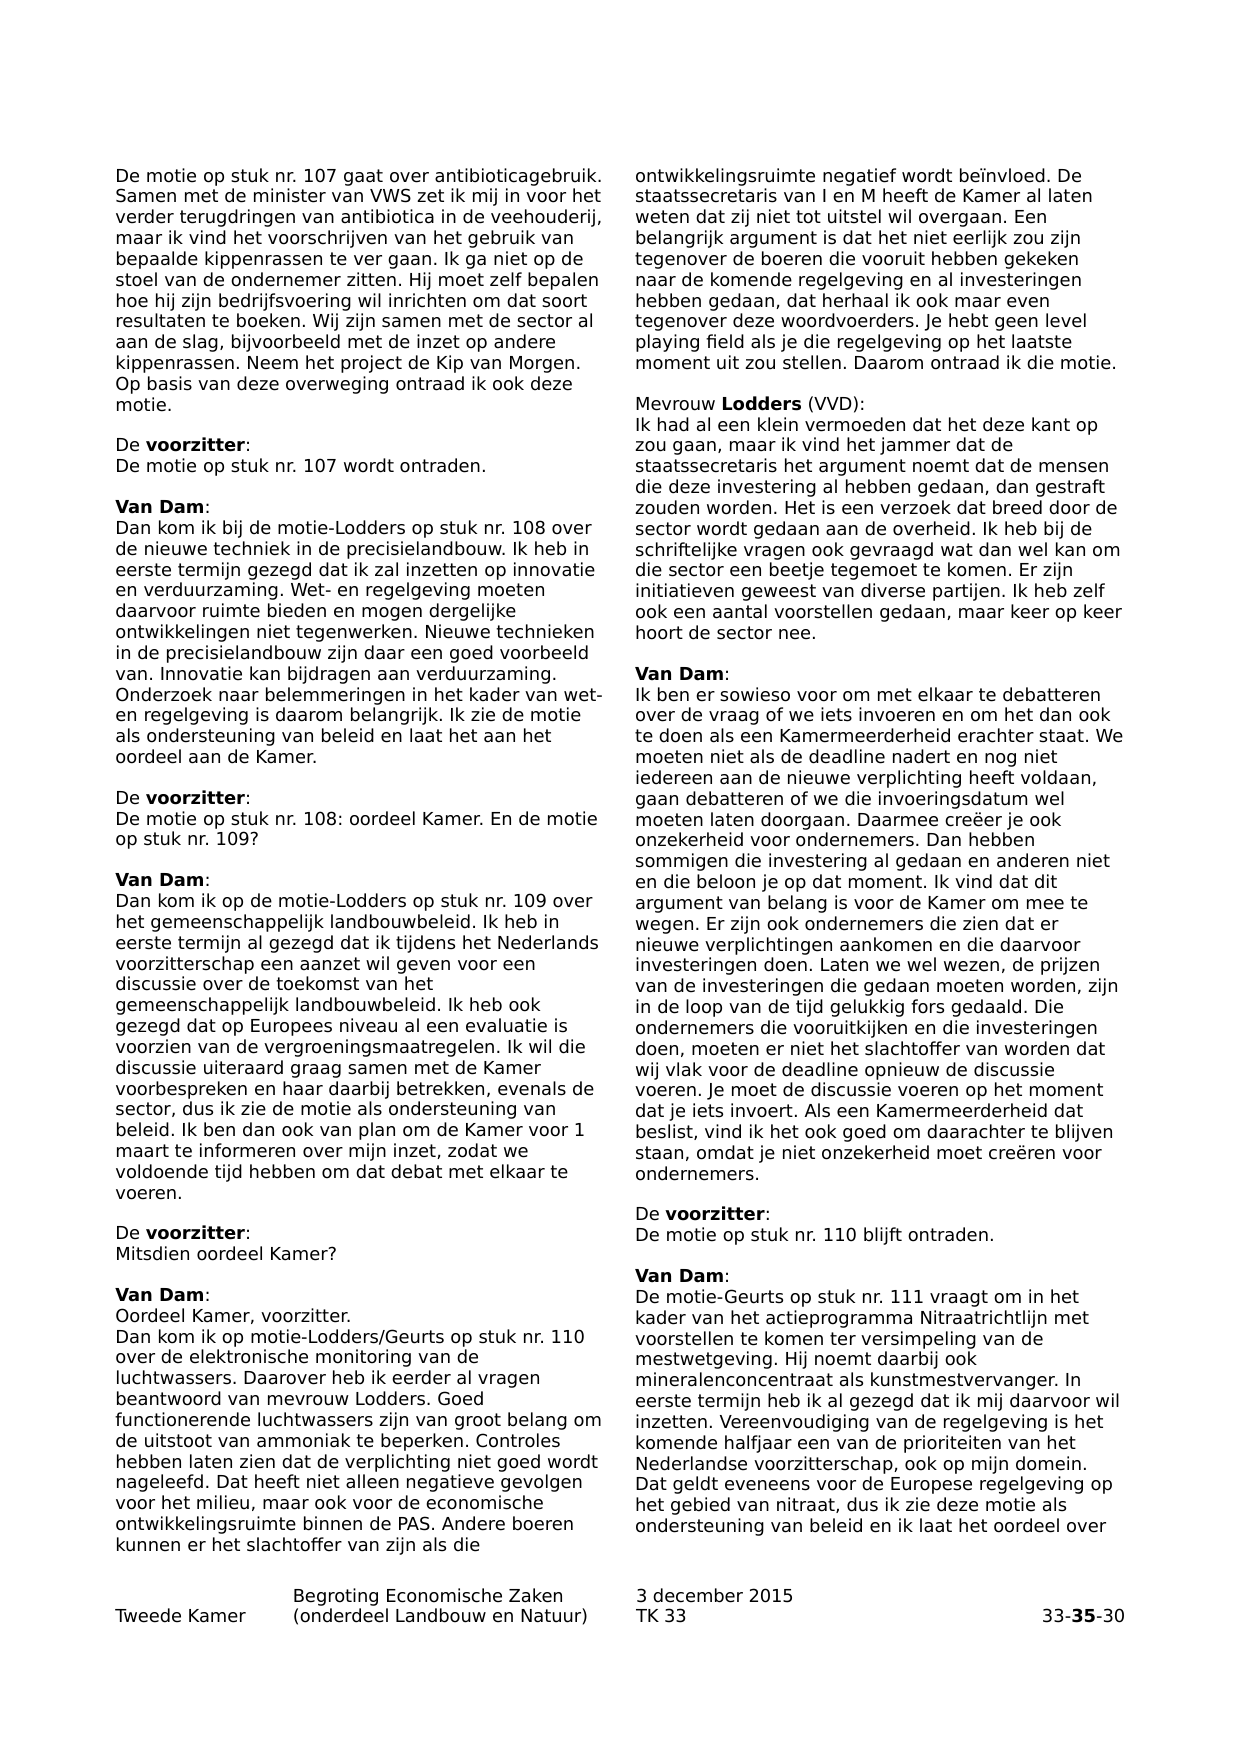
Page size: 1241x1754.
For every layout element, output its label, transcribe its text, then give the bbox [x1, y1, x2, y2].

text De voorzitter: [115, 435, 605, 456]
text De motie op stuk nr. 107 wordt ontraden. [115, 456, 605, 477]
text Van Dam: [635, 1266, 1125, 1287]
text De motie op stuk nr. 107 gaat over antibioticagebruik. Samen met de minister van VWS zet ik mij in voor het verder terugdringen van antibiotica in de veehouderij, maar ik vind het voorschrijven van het gebruik van bepaalde kippenrassen te ver gaan. Ik ga niet op de stoel van de ondernemer zitten. Hij moet zelf bepalen hoe hij zijn bedrijfsvoering wil inrichten om dat soort resultaten te boeken. Wij zijn samen met de sector al aan de slag, bijvoorbeeld met de inzet op andere kippenrassen. Neem het project de Kip van Morgen. Op basis van deze overweging ontraad ik ook deze motie. [115, 165, 605, 415]
text De voorzitter: [115, 1223, 605, 1244]
text Dan kom ik op de motie-Lodders op stuk nr. 109 over het gemeenschappelijk landbouwbeleid. Ik heb in eerste termijn al gezegd dat ik tijdens het Nederlands voorzitterschap een aanzet wil geven voor een discussie over de toekomst van het gemeenschappelijk landbouwbeleid. Ik heb ook gezegd dat op Europees niveau al een evaluatie is voorzien van de vergroeningsmaatregelen. Ik wil die discussie uiteraard graag samen met de Kamer voorbespreken en haar daarbij betrekken, evenals de sector, dus ik zie de motie als ondersteuning van beleid. Ik ben dan ook van plan om de Kamer voor 1 maart te informeren over mijn inzet, zodat we voldoende tijd hebben om dat debat met elkaar te voeren. [115, 891, 605, 1203]
text Ik had al een klein vermoeden dat het deze kant op zou gaan, maar ik vind het jammer dat de staatssecretaris het argument noemt dat de mensen die deze investering al hebben gedaan, dan gestraft zouden worden. Het is een verzoek dat breed door de sector wordt gedaan aan de overheid. Ik heb bij de schriftelijke vragen ook gevraagd wat dan wel kan om die sector een beetje tegemoet te komen. Er zijn initiatieven geweest van diverse partijen. Ik heb zelf ook een aantal voorstellen gedaan, maar keer op keer hoort de sector nee. [635, 414, 1125, 643]
text De motie op stuk nr. 110 blijft ontraden. [635, 1225, 1125, 1246]
text Mevrouw Lodders (VVD): [635, 394, 1125, 414]
text De voorzitter: [115, 788, 605, 808]
text Ik ben er sowieso voor om met elkaar te debatteren over de vraag of we iets invoeren en om het dan ook te doen als een Kamermeerderheid erachter staat. We moeten niet als de deadline nadert en nog niet iedereen aan de nieuwe verplichting heeft voldaan, gaan debatteren of we die invoeringsdatum wel moeten laten doorgaan. Daarmee creëer je ook onzekerheid voor ondernemers. Dan hebben sommigen die investering al gedaan en anderen niet en die beloon je op dat moment. Ik vind dat dit argument van belang is voor de Kamer om mee te wegen. Er zijn ook ondernemers die zien dat er nieuwe verplichtingen aankomen en die daarvoor investeringen doen. Laten we wel wezen, de prijzen van de investeringen die gedaan moeten worden, zijn in de loop van de tijd gelukkig fors gedaald. Die ondernemers die vooruitkijken en die investeringen doen, moeten er niet het slachtoffer van worden dat wij vlak voor de deadline opnieuw de discussie voeren. Je moet de discussie voeren op het moment dat je iets invoert. Als een Kamermeerderheid dat beslist, vind ik het ook goed om daarachter te blijven staan, omdat je niet onzekerheid moet creëren voor ondernemers. [635, 684, 1125, 1184]
text Van Dam: [115, 1285, 605, 1306]
text Dan kom ik bij de motie-Lodders op stuk nr. 108 over de nieuwe techniek in de precisielandbouw. Ik heb in eerste termijn gezegd dat ik zal inzetten op innovatie en verduurzaming. Wet- en regelgeving moeten daarvoor ruimte bieden en mogen dergelijke ontwikkelingen niet tegenwerken. Nieuwe technieken in de precisielandbouw zijn daar een goed voorbeeld van. Innovatie kan bijdragen aan verduurzaming. Onderzoek naar belemmeringen in het kader van wet- en regelgeving is daarom belangrijk. Ik zie de motie als ondersteuning van beleid en laat het aan het oordeel aan de Kamer. [115, 518, 605, 768]
text Oordeel Kamer, voorzitter. [115, 1306, 605, 1326]
text De voorzitter: [635, 1204, 1125, 1225]
text De motie op stuk nr. 108: oordeel Kamer. En de motie op stuk nr. 109? [115, 808, 605, 850]
text Van Dam: [635, 663, 1125, 684]
text De motie-Geurts op stuk nr. 111 vraagt om in het kader van het actieprogramma Nitraatrichtlijn met voorstellen te komen ter versimpeling van de mestwetgeving. Hij noemt daarbij ook mineralenconcentraat als kunstmestvervanger. In eerste termijn heb ik al gezegd dat ik mij daarvoor wil inzetten. Vereenvoudiging van de regelgeving is het komende halfjaar een van de prioriteiten van het Nederlandse voorzitterschap, ook op mijn domein. Dat geldt eveneens voor de Europese regelgeving op het gebied van nitraat, dus ik zie deze motie als ondersteuning van beleid en ik laat het oordeel over [635, 1287, 1125, 1537]
text Van Dam: [115, 497, 605, 518]
text Van Dam: [115, 870, 605, 891]
text ontwikkelingsruimte negatief wordt beïnvloed. De staatssecretaris van I en M heeft de Kamer al laten weten dat zij niet tot uitstel wil overgaan. Een belangrijk argument is dat het niet eerlijk zou zijn tegenover de boeren die vooruit hebben gekeken naar de komende regelgeving en al investeringen hebben gedaan, dat herhaal ik ook maar even tegenover deze woordvoerders. Je hebt geen level playing field als je die regelgeving op het laatste moment uit zou stellen. Daarom ontraad ik die motie. [635, 165, 1125, 374]
text Mitsdien oordeel Kamer? [115, 1244, 605, 1265]
text Dan kom ik op motie-Lodders/Geurts op stuk nr. 110 over de elektronische monitoring van de luchtwassers. Daarover heb ik eerder al vragen beantwoord van mevrouw Lodders. Goed functionerende luchtwassers zijn van groot belang om de uitstoot van ammoniak te beperken. Controles hebben laten zien dat de verplichting niet goed wordt nageleefd. Dat heeft niet alleen negatieve gevolgen voor het milieu, maar ook voor de economische ontwikkelingsruimte binnen de PAS. Andere boeren kunnen er het slachtoffer van zijn als die [115, 1326, 605, 1556]
